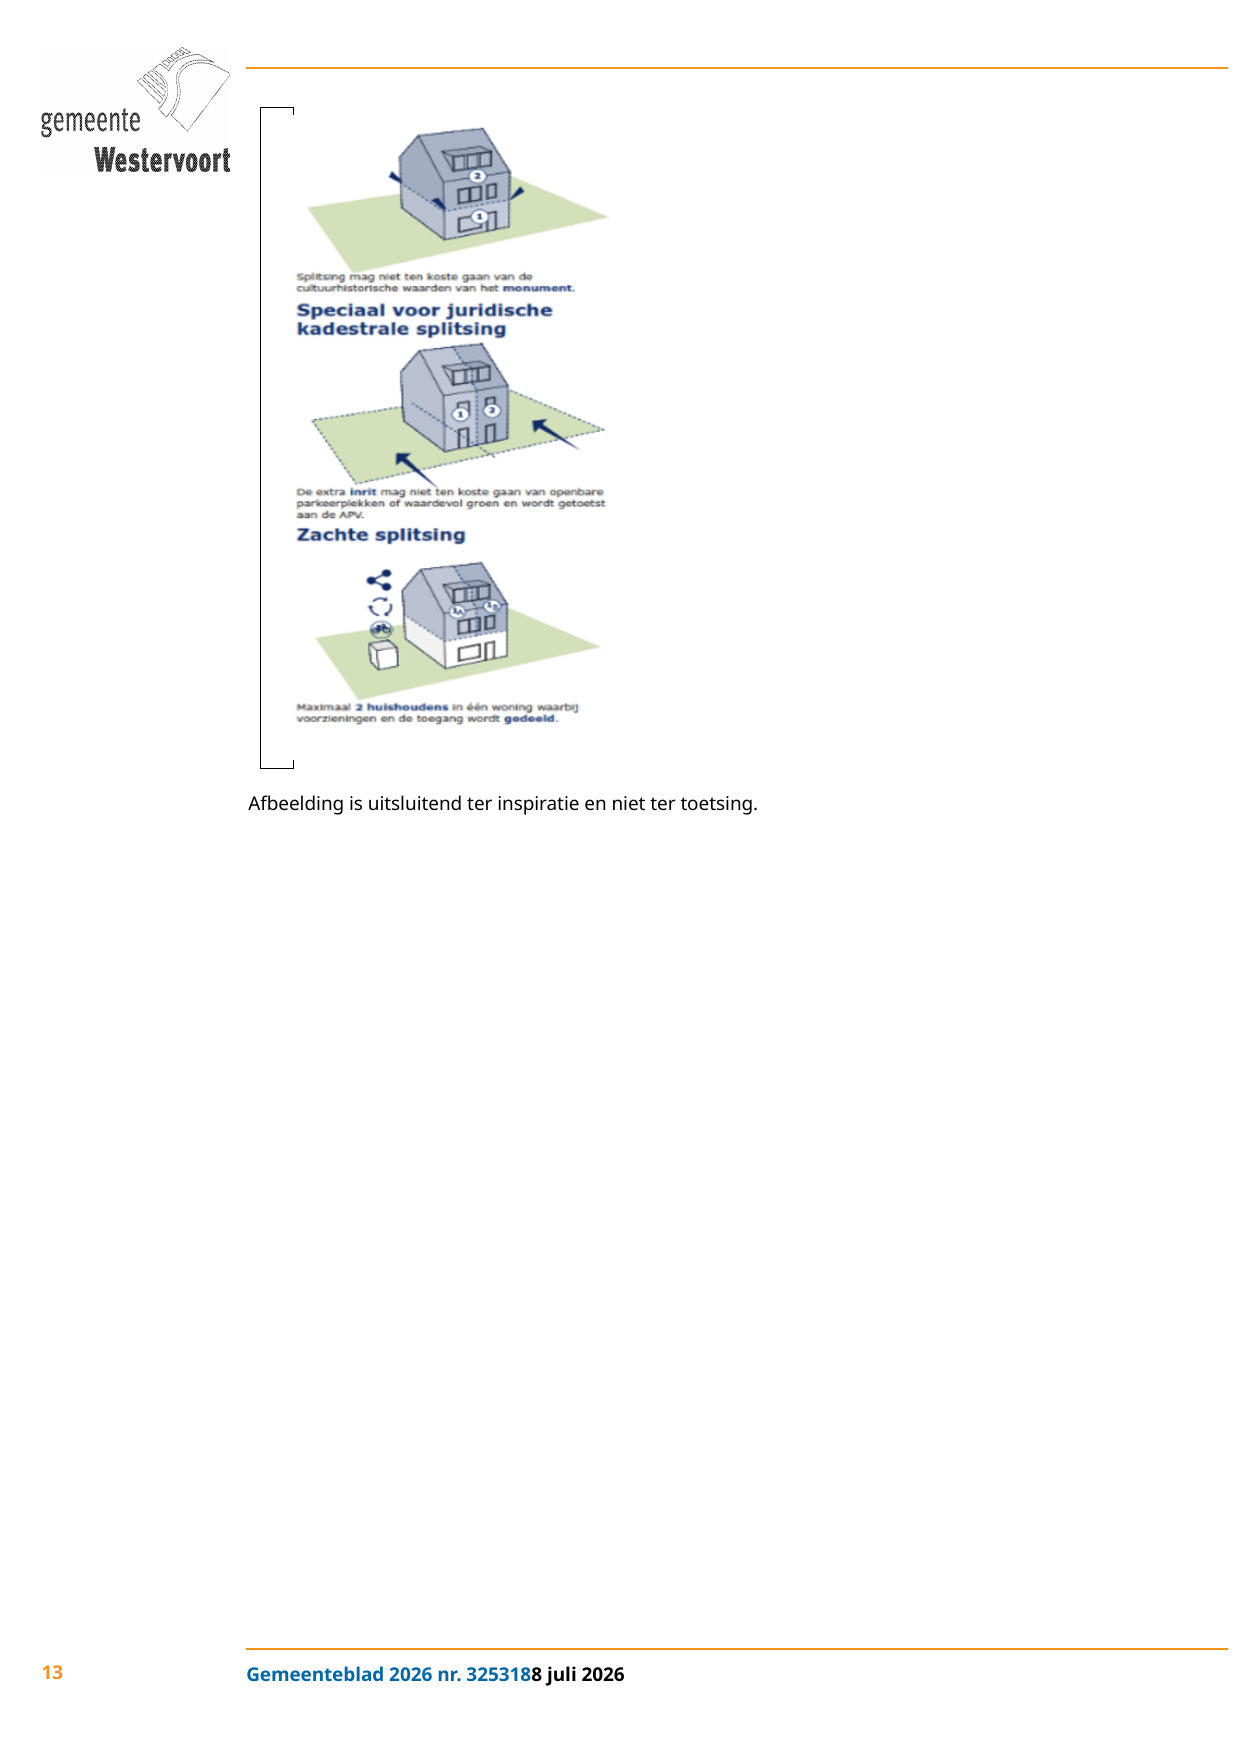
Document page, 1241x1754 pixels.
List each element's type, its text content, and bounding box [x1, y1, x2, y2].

picture [41, 47, 231, 172]
text Afbeelding is uitsluitend ter inspiratie en niet ter toetsing. [248, 790, 1152, 815]
picture [268, 115, 624, 760]
